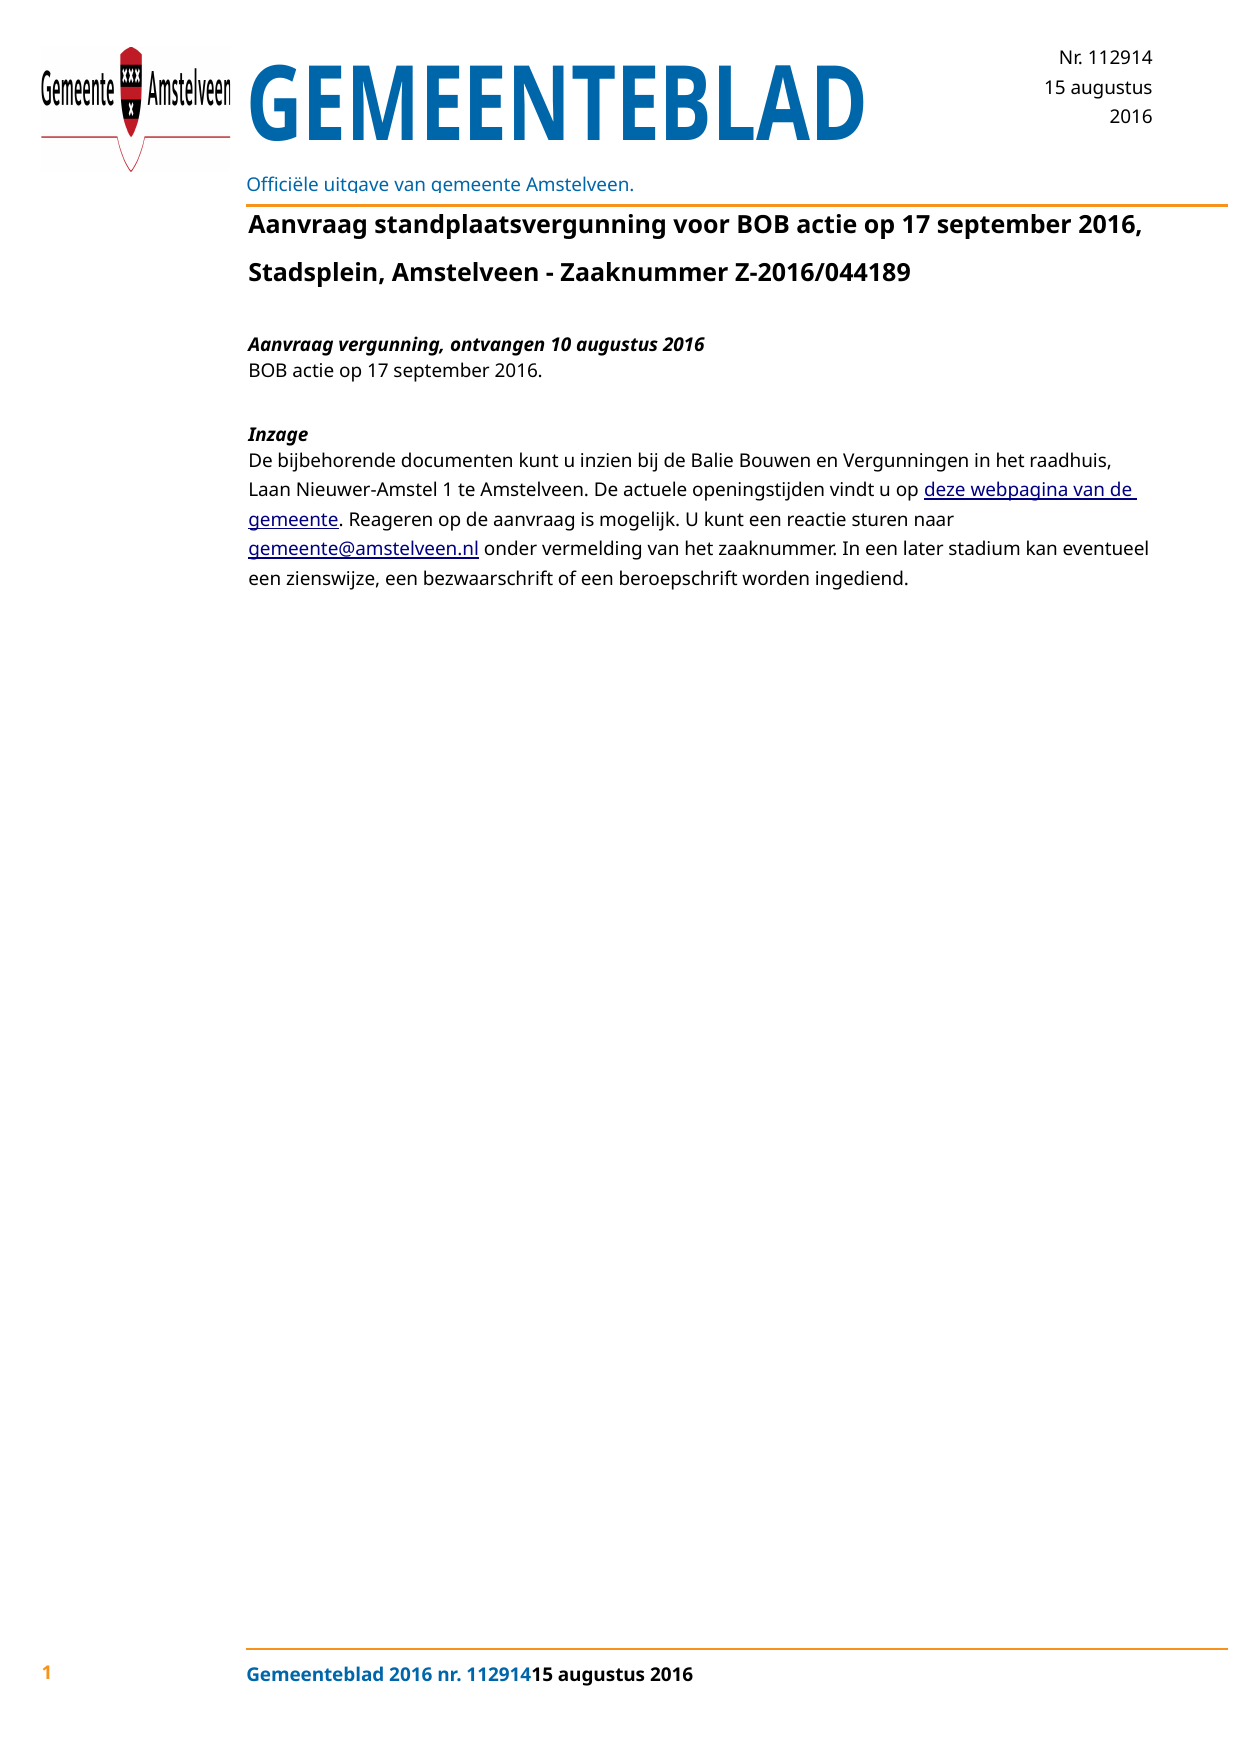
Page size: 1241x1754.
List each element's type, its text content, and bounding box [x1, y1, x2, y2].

text Aanvraag vergunning, ontvangen 10 augustus 2016 [248, 331, 1152, 357]
text Inzage [248, 421, 1152, 447]
text Aanvraag standplaatsvergunning voor BOB actie op 17 september 2016, Stadsplein, Amstelveen - Zaaknummer Z-2016/044189 [248, 207, 1152, 288]
picture [41, 47, 231, 172]
text BOB actie op 17 september 2016. [248, 357, 1152, 383]
text De bijbehorende documenten kunt u inzien bij de Balie Bouwen en Vergunningen in het raadhuis, Laan Nieuwer-Amstel 1 te Amstelveen. De actuele openingstijden vindt u op deze webpagina van de gemeente. Reageren op de aanvraag is mogelijk. U kunt een reactie sturen naar gemeente@amstelveen.nl onder vermelding van het zaaknummer. In een later stadium kan eventueel een zienswijze, een bezwaarschrift of een beroepschrift worden ingediend. [248, 447, 1152, 591]
